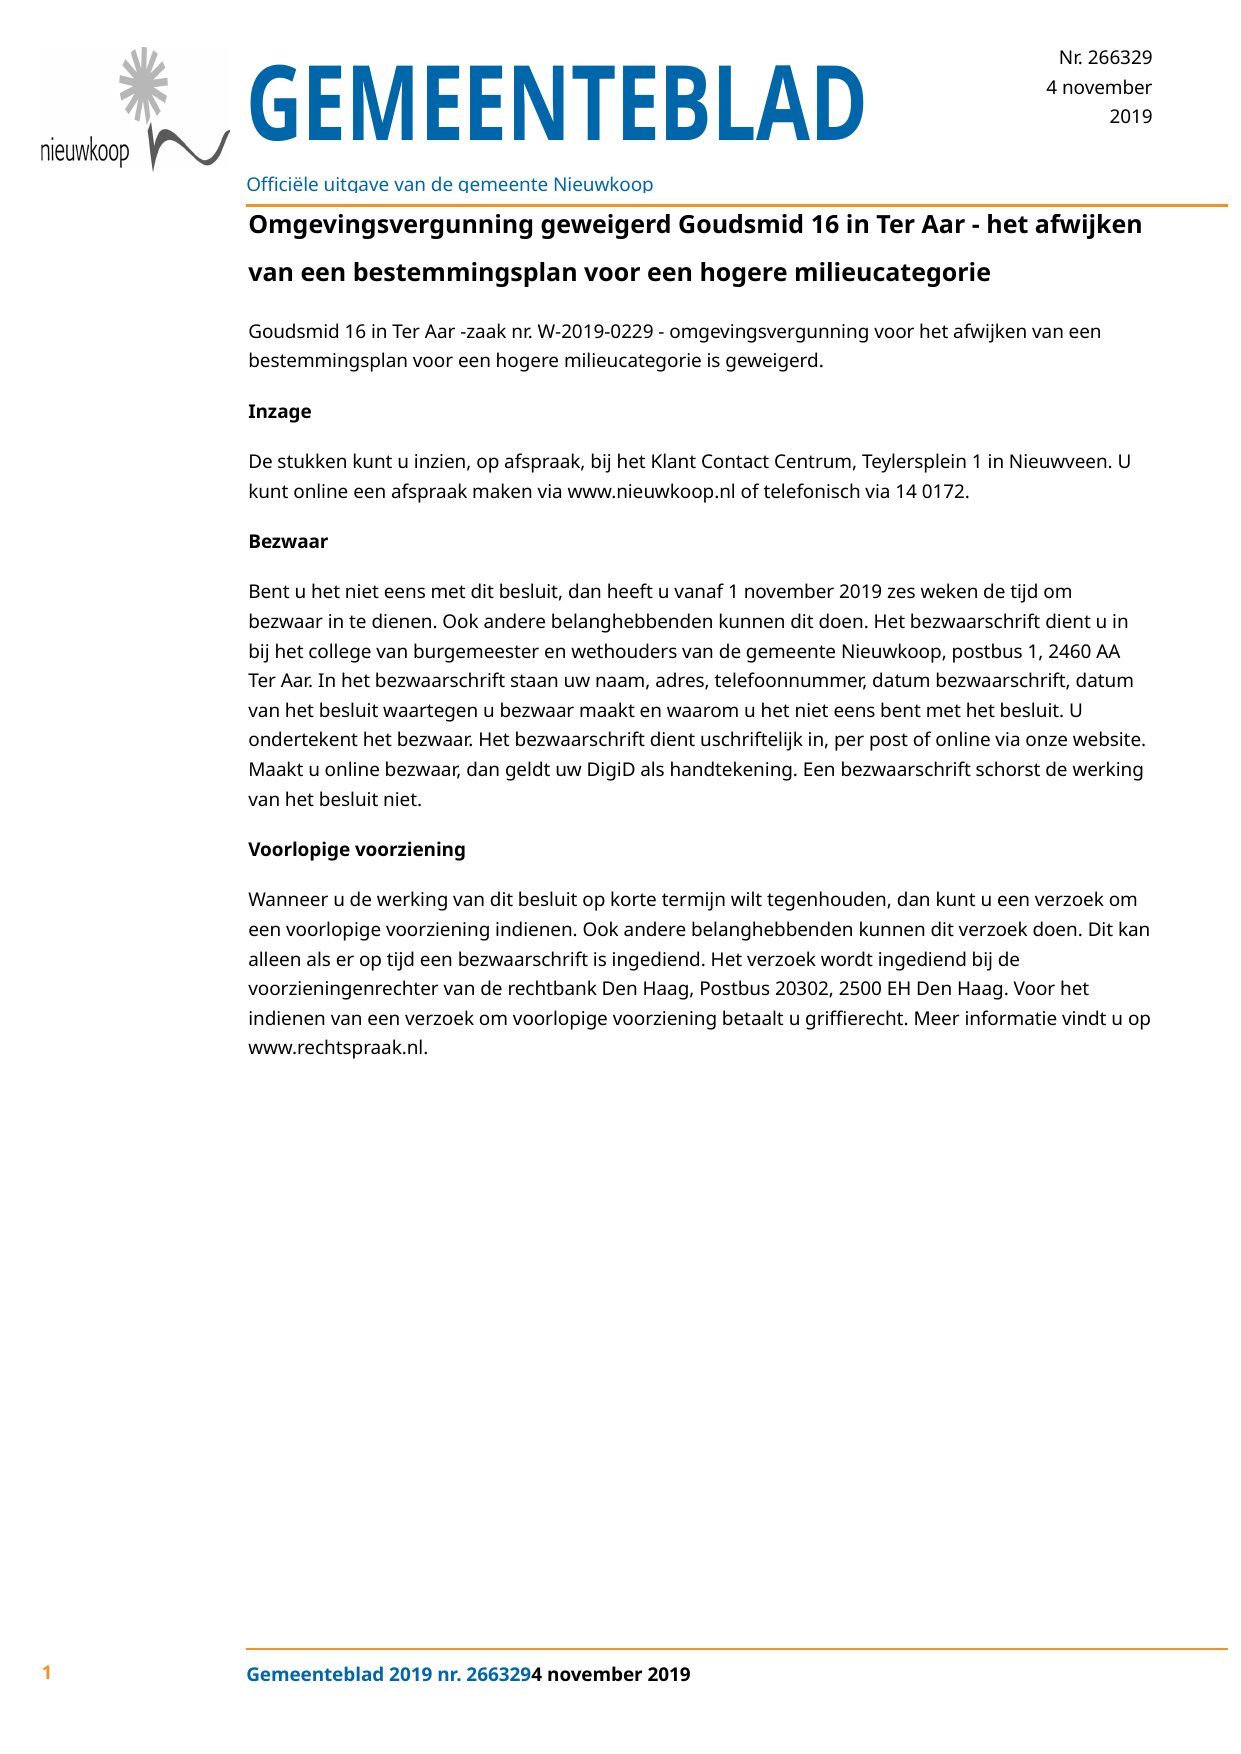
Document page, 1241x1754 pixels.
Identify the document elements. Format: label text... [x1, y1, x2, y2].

text De stukken kunt u inzien, op afspraak, bij het Klant Contact Centrum, Teylersplein 1 in Nieuwveen. U kunt online een afspraak maken via www.nieuwkoop.nl of telefonisch via 14 0172. [248, 448, 1152, 504]
picture [41, 47, 231, 172]
text Omgevingsvergunning geweigerd Goudsmid 16 in Ter Aar - het afwijken van een bestemmingsplan voor een hogere milieucategorie [248, 207, 1152, 288]
text Inzage [248, 398, 1152, 424]
text Voorlopige voorziening [248, 836, 1152, 862]
text Bent u het niet eens met dit besluit, dan heeft u vanaf 1 november 2019 zes weken de tijd om bezwaar in te dienen. Ook andere belanghebbenden kunnen dit doen. Het bezwaarschrift dient u in bij het college van burgemeester en wethouders van de gemeente Nieuwkoop, postbus 1, 2460 AA Ter Aar. In het bezwaarschrift staan uw naam, adres, telefoonnummer, datum bezwaarschrift, datum van het besluit waartegen u bezwaar maakt en waarom u het niet eens bent met het besluit. U ondertekent het bezwaar. Het bezwaarschrift dient uschriftelijk in, per post of online via onze website. Maakt u online bezwaar, dan geldt uw DigiD als handtekening. Een bezwaarschrift schorst de werking van het besluit niet. [248, 579, 1152, 812]
text Wanneer u de werking van dit besluit op korte termijn wilt tegenhouden, dan kunt u een verzoek om een voorlopige voorziening indienen. Ook andere belanghebbenden kunnen dit verzoek doen. Dit kan alleen als er op tijd een bezwaarschrift is ingediend. Het verzoek wordt ingediend bij de voorzieningenrechter van de rechtbank Den Haag, Postbus 20302, 2500 EH Den Haag. Voor het indienen van een verzoek om voorlopige voorziening betaalt u griffierecht. Meer informatie vindt u op www.rechtspraak.nl. [248, 887, 1152, 1060]
text Goudsmid 16 in Ter Aar -zaak nr. W-2019-0229 - omgevingsvergunning voor het afwijken van een bestemmingsplan voor een hogere milieucategorie is geweigerd. [248, 318, 1152, 373]
text Bezwaar [248, 528, 1152, 554]
